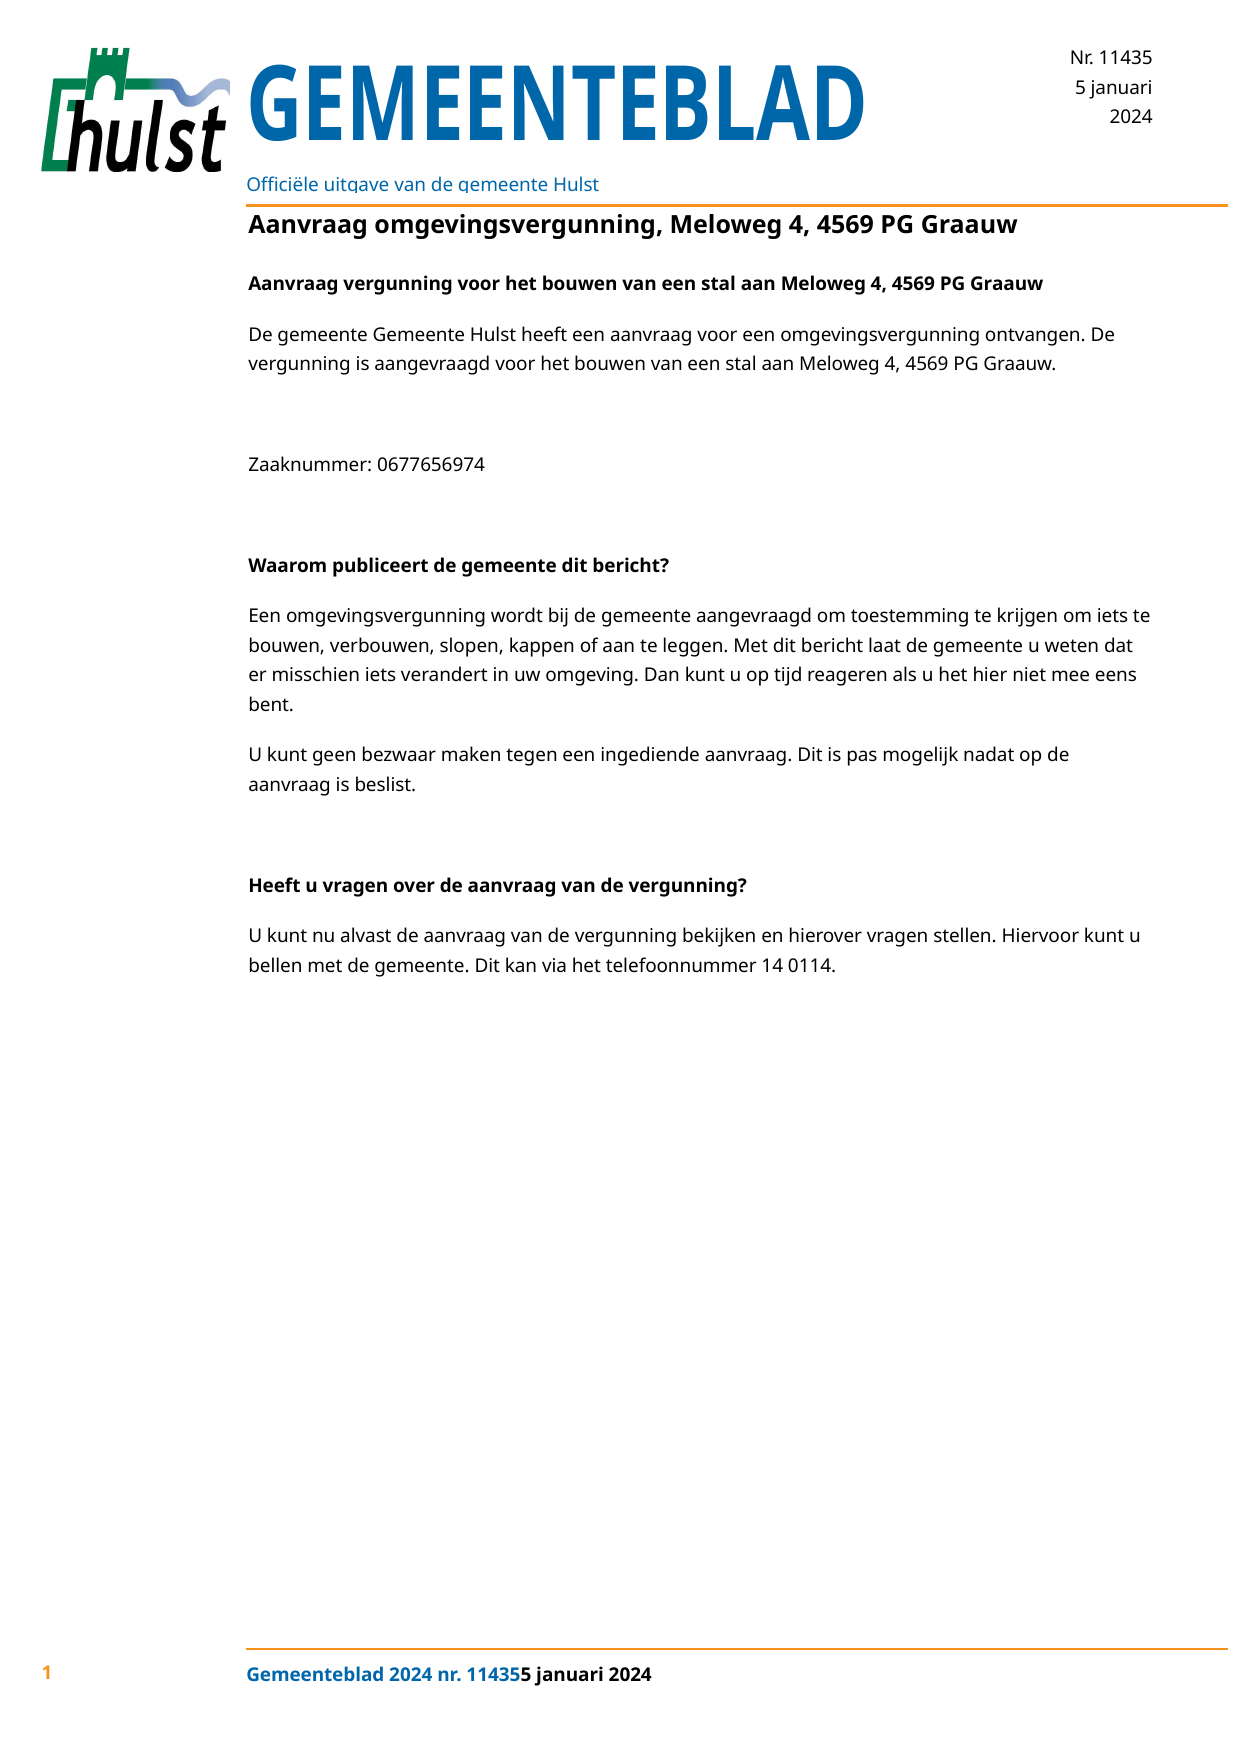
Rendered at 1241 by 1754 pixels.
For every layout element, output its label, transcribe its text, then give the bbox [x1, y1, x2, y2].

text Heeft u vragen over de aanvraag van de vergunning? [248, 872, 1152, 898]
text U kunt geen bezwaar maken tegen een ingediende aanvraag. Dit is pas mogelijk nadat op de aanvraag is beslist. [248, 742, 1152, 797]
text De gemeente Gemeente Hulst heeft een aanvraag voor een omgevingsvergunning ontvangen. De vergunning is aangevraagd voor het bouwen van een stal aan Meloweg 4, 4569 PG Graauw. [248, 321, 1152, 376]
text Aanvraag omgevingsvergunning, Meloweg 4, 4569 PG Graauw [248, 207, 1152, 241]
text Waarom publiceert de gemeente dit bericht? [248, 552, 1152, 578]
picture [41, 47, 231, 172]
text U kunt nu alvast de aanvraag van de vergunning bekijken en hierover vragen stellen. Hiervoor kunt u bellen met de gemeente. Dit kan via het telefoonnummer 14 0114. [248, 922, 1152, 978]
text Een omgevingsvergunning wordt bij de gemeente aangevraagd om toestemming te krijgen om iets te bouwen, verbouwen, slopen, kappen of aan te leggen. Met dit bericht laat de gemeente u weten dat er misschien iets verandert in uw omgeving. Dan kunt u op tijd reageren als u het hier niet mee eens bent. [248, 602, 1152, 717]
text Aanvraag vergunning voor het bouwen van een stal aan Meloweg 4, 4569 PG Graauw [248, 270, 1152, 296]
text Zaaknummer: 0677656974 [248, 451, 1152, 477]
